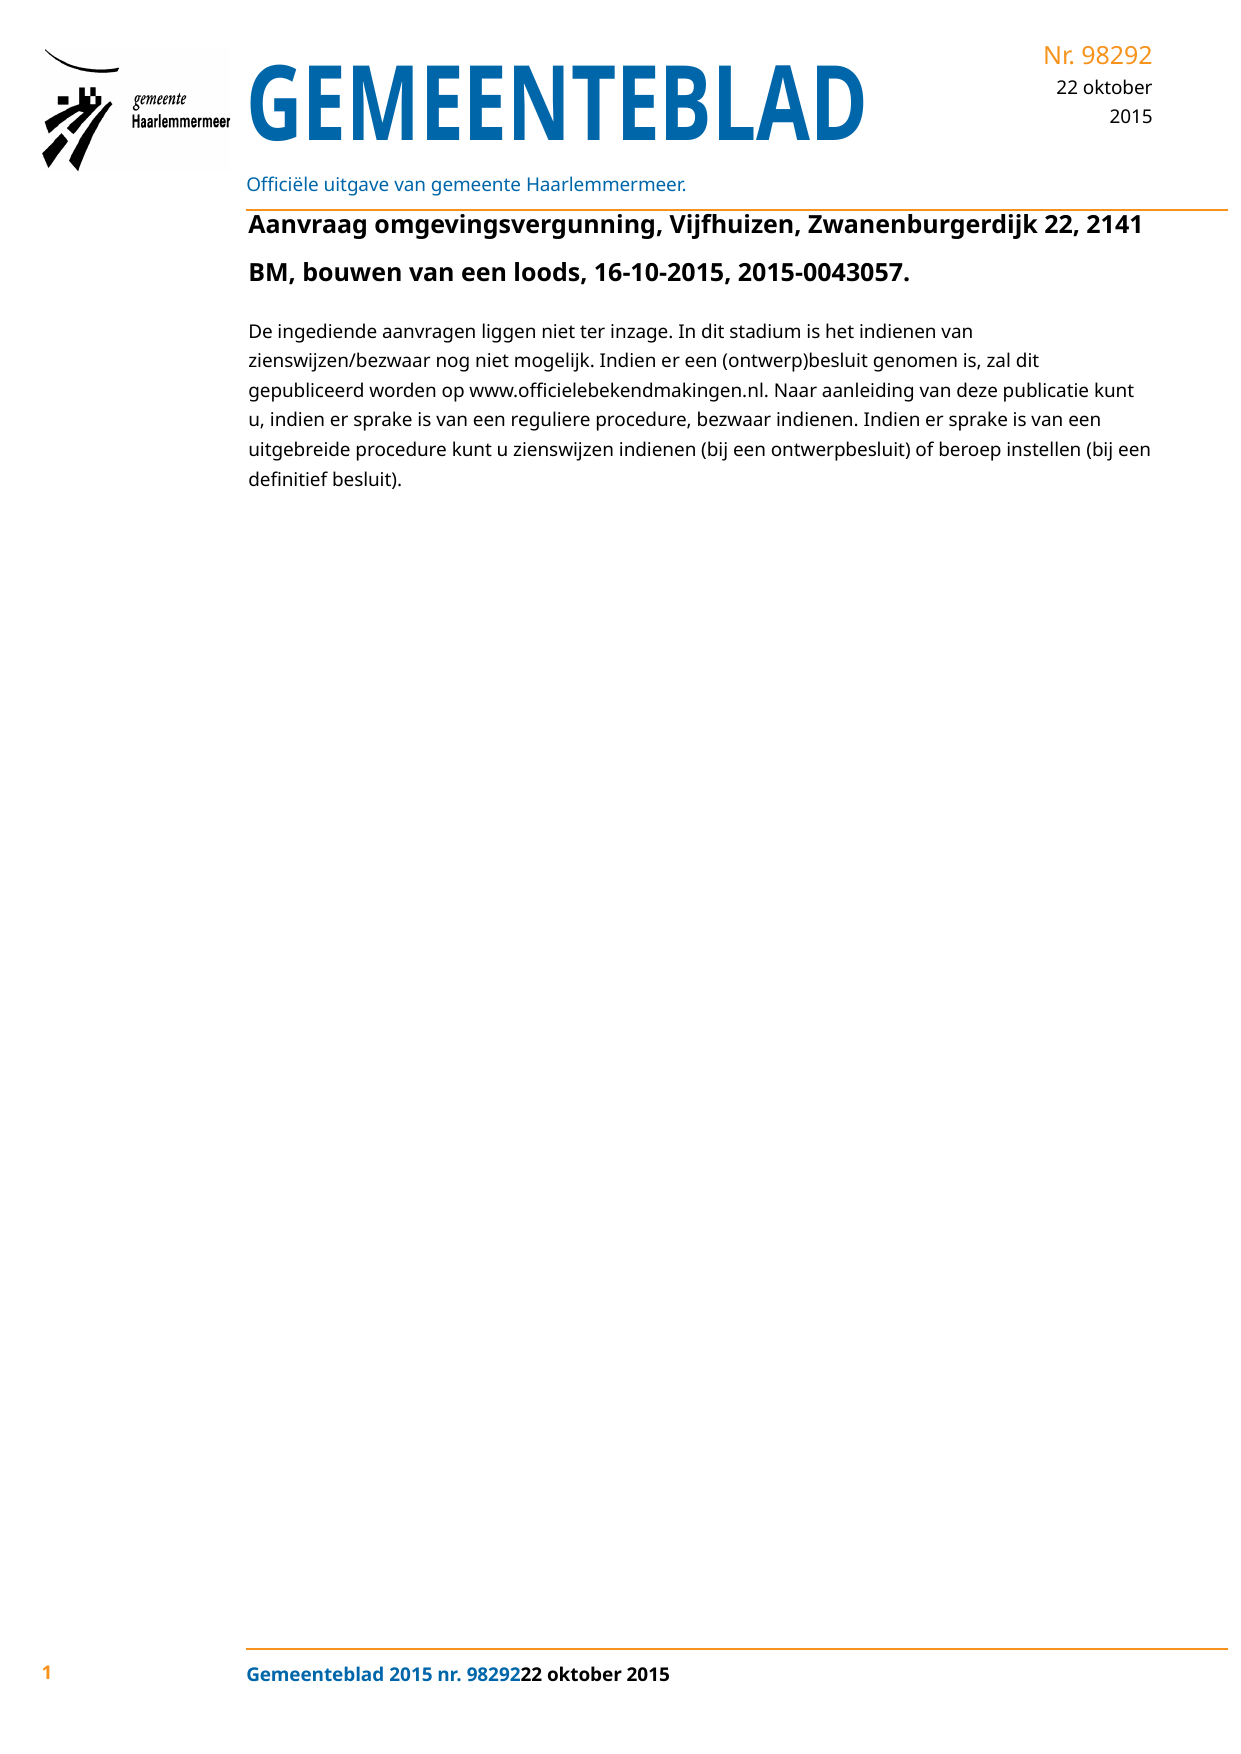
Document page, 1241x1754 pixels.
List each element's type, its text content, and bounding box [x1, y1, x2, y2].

text De ingediende aanvragen liggen niet ter inzage. In dit stadium is het indienen van zienswijzen/bezwaar nog niet mogelijk. Indien er een (ontwerp)besluit genomen is, zal dit gepubliceerd worden op www.officielebekendmakingen.nl. Naar aanleiding van deze publicatie kunt u, indien er sprake is van een reguliere procedure, bezwaar indienen. Indien er sprake is van een uitgebreide procedure kunt u zienswijzen indienen (bij een ontwerpbesluit) of beroep instellen (bij een definitief besluit). [248, 318, 1152, 492]
text Aanvraag omgevingsvergunning, Vijfhuizen, Zwanenburgerdijk 22, 2141 BM, bouwen van een loods, 16-10-2015, 2015-0043057. [248, 211, 1152, 288]
picture [41, 47, 231, 172]
